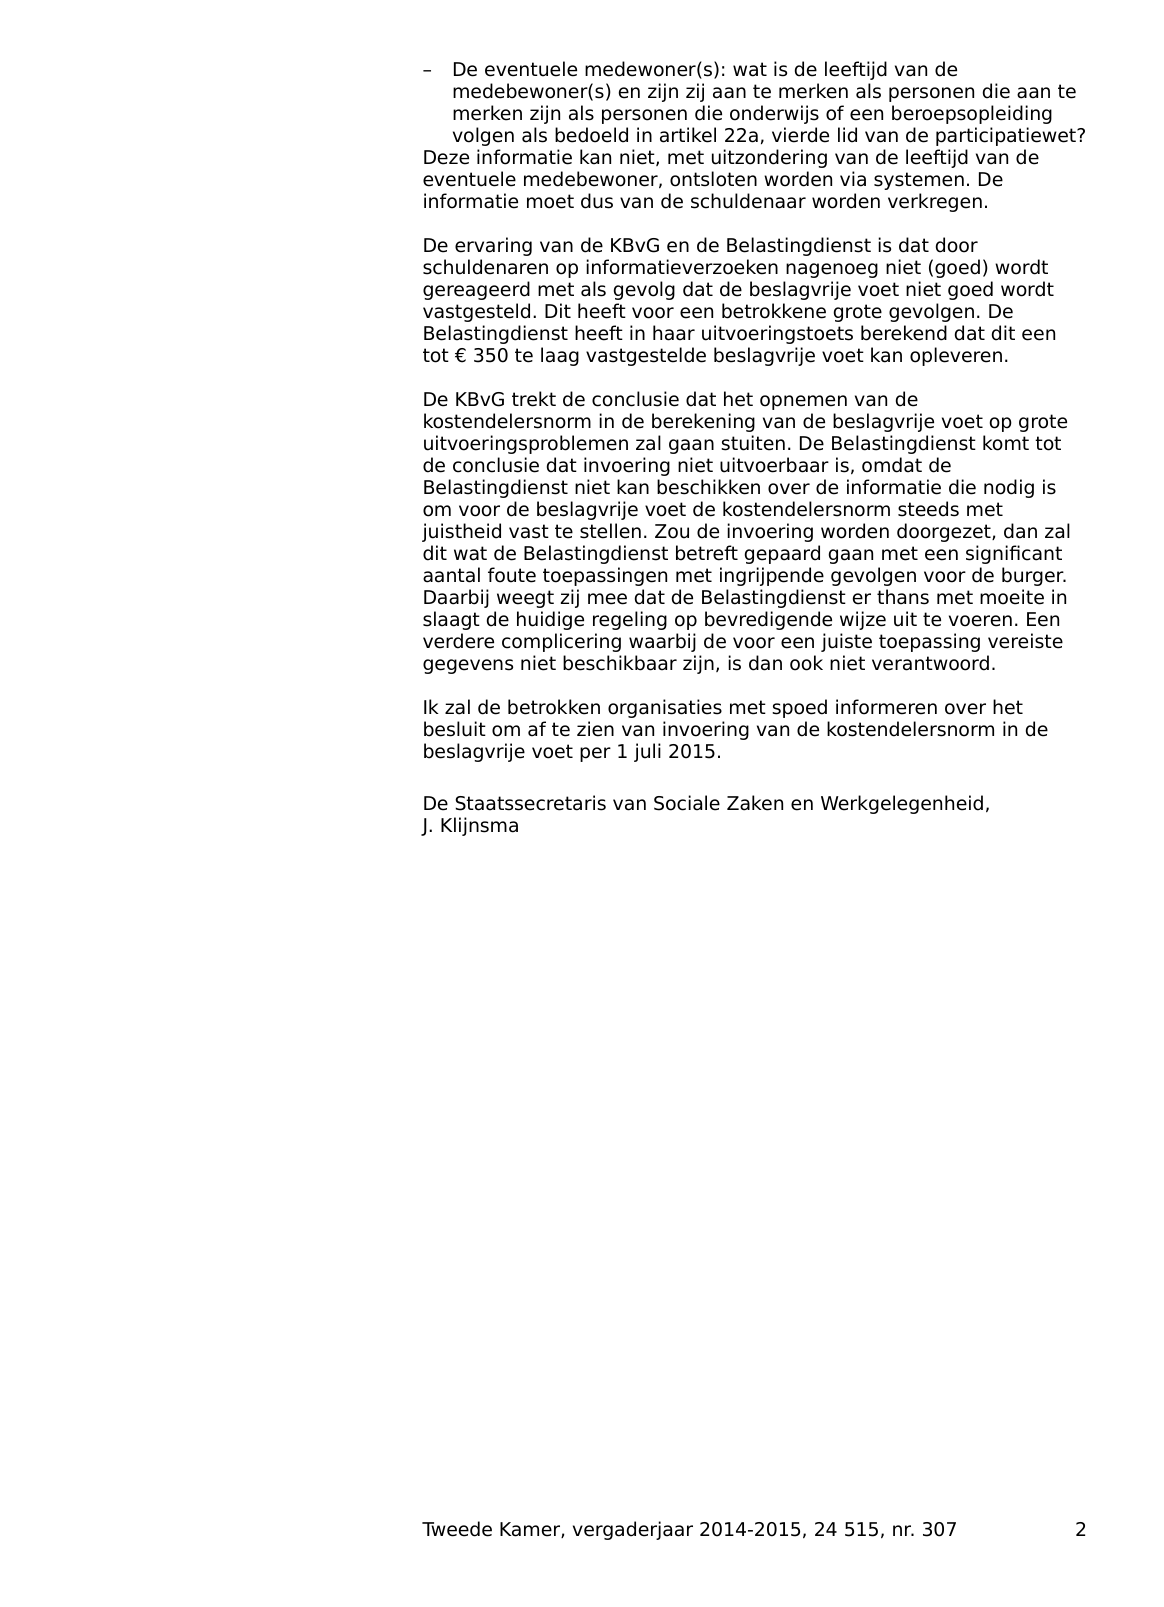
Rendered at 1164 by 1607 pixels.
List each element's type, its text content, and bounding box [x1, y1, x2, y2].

text Deze informatie kan niet, met uitzondering van de leeftijd van de eventuele medebewoner, ontsloten worden via systemen. De informatie moet dus van de schuldenaar worden verkregen. [422, 147, 1087, 213]
text De KBvG trekt de conclusie dat het opnemen van de kostendelersnorm in de berekening van de beslagvrije voet op grote uitvoeringsproblemen zal gaan stuiten. De Belastingdienst komt tot de conclusie dat invoering niet uitvoerbaar is, omdat de Belastingdienst niet kan beschikken over de informatie die nodig is om voor de beslagvrije voet de kostendelersnorm steeds met juistheid vast te stellen. Zou de invoering worden doorgezet, dan zal dit wat de Belastingdienst betreft gepaard gaan met een significant aantal foute toepassingen met ingrijpende gevolgen voor de burger. Daarbij weegt zij mee dat de Belastingdienst er thans met moeite in slaagt de huidige regeling op bevredigende wijze uit te voeren. Een verdere complicering waarbij de voor een juiste toepassing vereiste gegevens niet beschikbaar zijn, is dan ook niet verantwoord. [422, 389, 1087, 675]
text Ik zal de betrokken organisaties met spoed informeren over het besluit om af te zien van invoering van de kostendelersnorm in de beslagvrije voet per 1 juli 2015. [422, 697, 1087, 763]
text – De eventuele medewoner(s): wat is de leeftijd van de medebewoner(s) en zijn zij aan te merken als personen die aan te merken zijn als personen die onderwijs of een beroepsopleiding volgen als bedoeld in artikel 22a, vierde lid van de participatiewet? [422, 59, 1087, 147]
text De Staatssecretaris van Sociale Zaken en Werkgelegenheid, J. Klijnsma [422, 793, 1087, 837]
text De ervaring van de KBvG en de Belastingdienst is dat door schuldenaren op informatieverzoeken nagenoeg niet (goed) wordt gereageerd met als gevolg dat de beslagvrije voet niet goed wordt vastgesteld. Dit heeft voor een betrokkene grote gevolgen. De Belastingdienst heeft in haar uitvoeringstoets berekend dat dit een tot € 350 te laag vastgestelde beslagvrije voet kan opleveren. [422, 235, 1087, 367]
